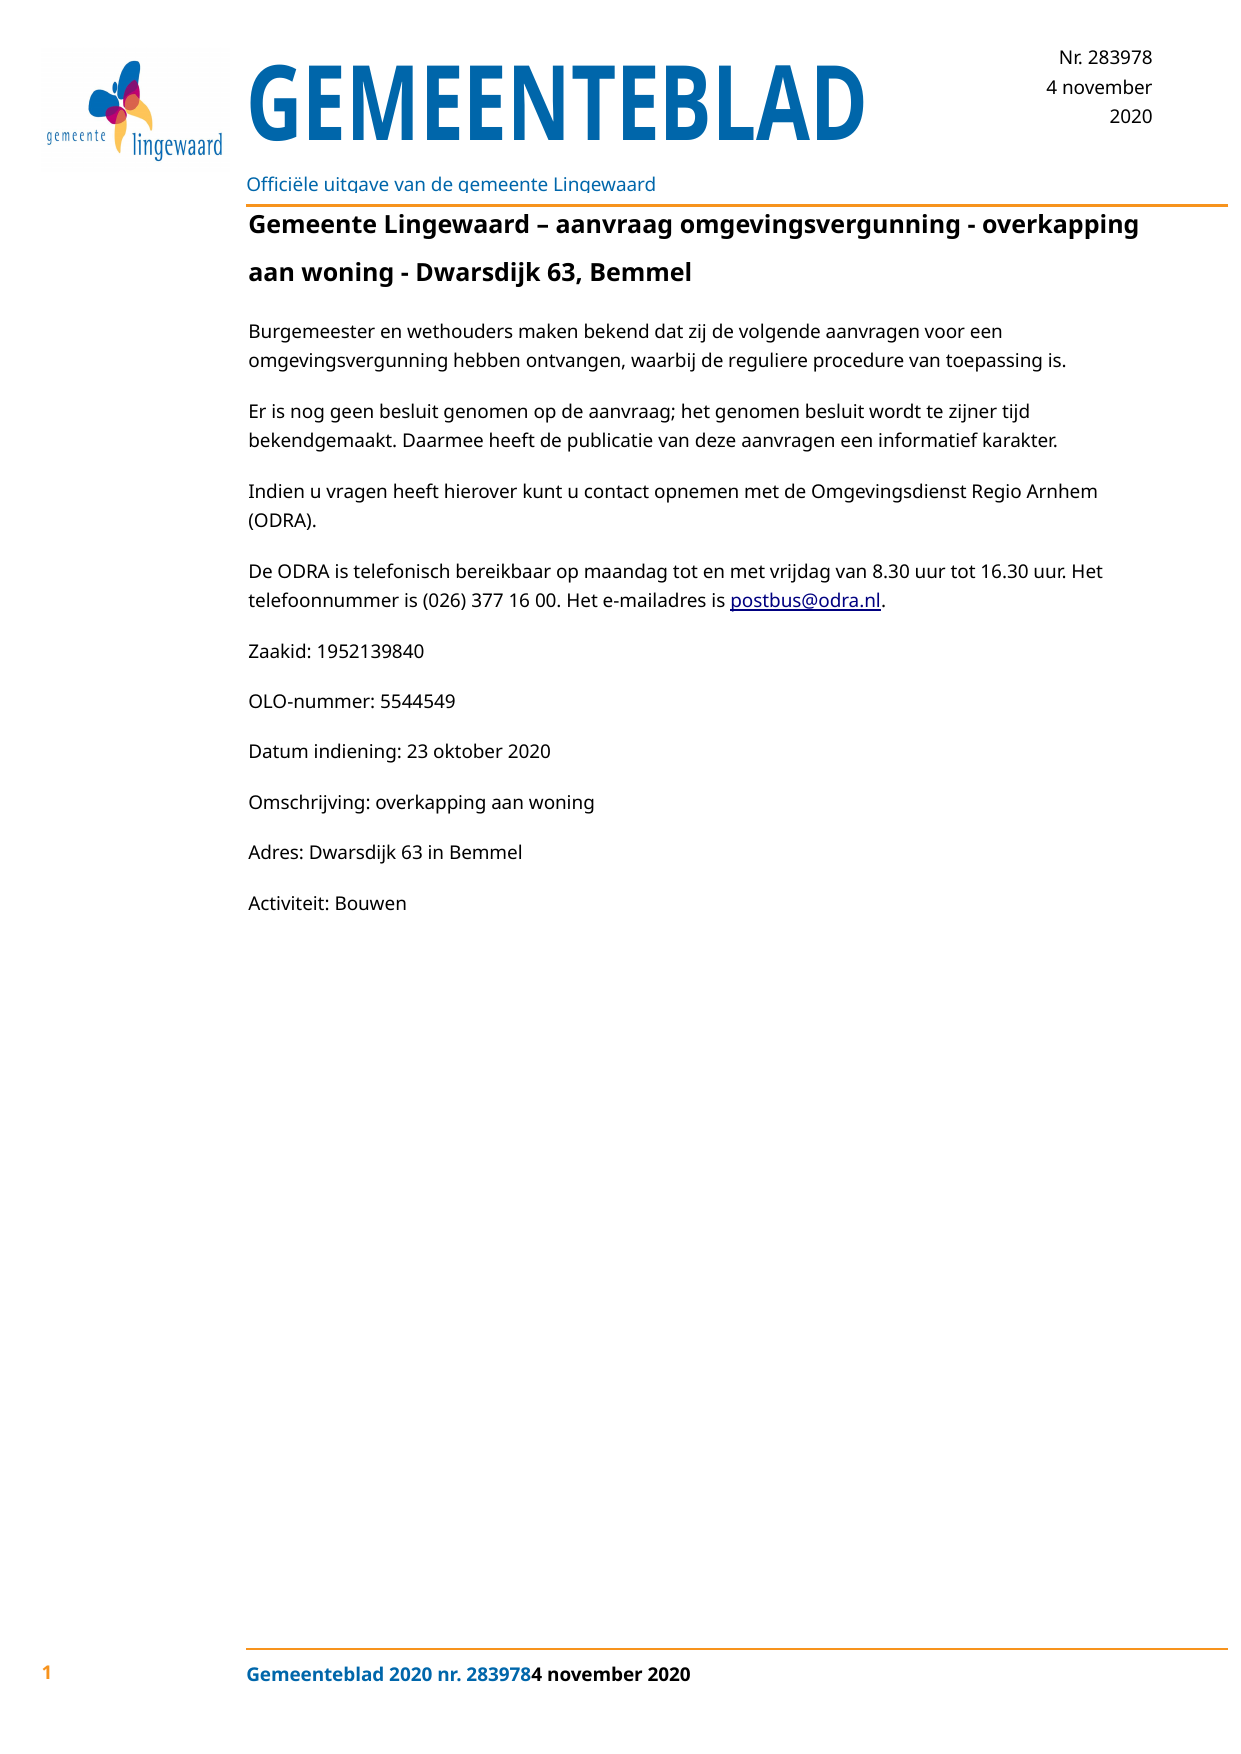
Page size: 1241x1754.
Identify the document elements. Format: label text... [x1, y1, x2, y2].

text Activiteit: Bouwen [248, 890, 1152, 916]
text Burgemeester en wethouders maken bekend dat zij de volgende aanvragen voor een omgevingsvergunning hebben ontvangen, waarbij de reguliere procedure van toepassing is. [248, 318, 1152, 373]
text Zaakid: 1952139840 [248, 638, 1152, 664]
text Gemeente Lingewaard – aanvraag omgevingsvergunning - overkapping aan woning - Dwarsdijk 63, Bemmel [248, 207, 1152, 288]
text Omschrijving: overkapping aan woning [248, 789, 1152, 815]
picture [41, 47, 231, 172]
text OLO-nummer: 5544549 [248, 688, 1152, 714]
text Indien u vragen heeft hierover kunt u contact opnemen met de Omgevingsdienst Regio Arnhem (ODRA). [248, 478, 1152, 533]
text Adres: Dwarsdijk 63 in Bemmel [248, 839, 1152, 865]
text De ODRA is telefonisch bereikbaar op maandag tot en met vrijdag van 8.30 uur tot 16.30 uur. Het telefoonnummer is (026) 377 16 00. Het e-mailadres is postbus@odra.nl. [248, 558, 1152, 613]
text Datum indiening: 23 oktober 2020 [248, 739, 1152, 764]
text Er is nog geen besluit genomen op de aanvraag; het genomen besluit wordt te zijner tijd bekendgemaakt. Daarmee heeft de publicatie van deze aanvragen een informatief karakter. [248, 398, 1152, 453]
